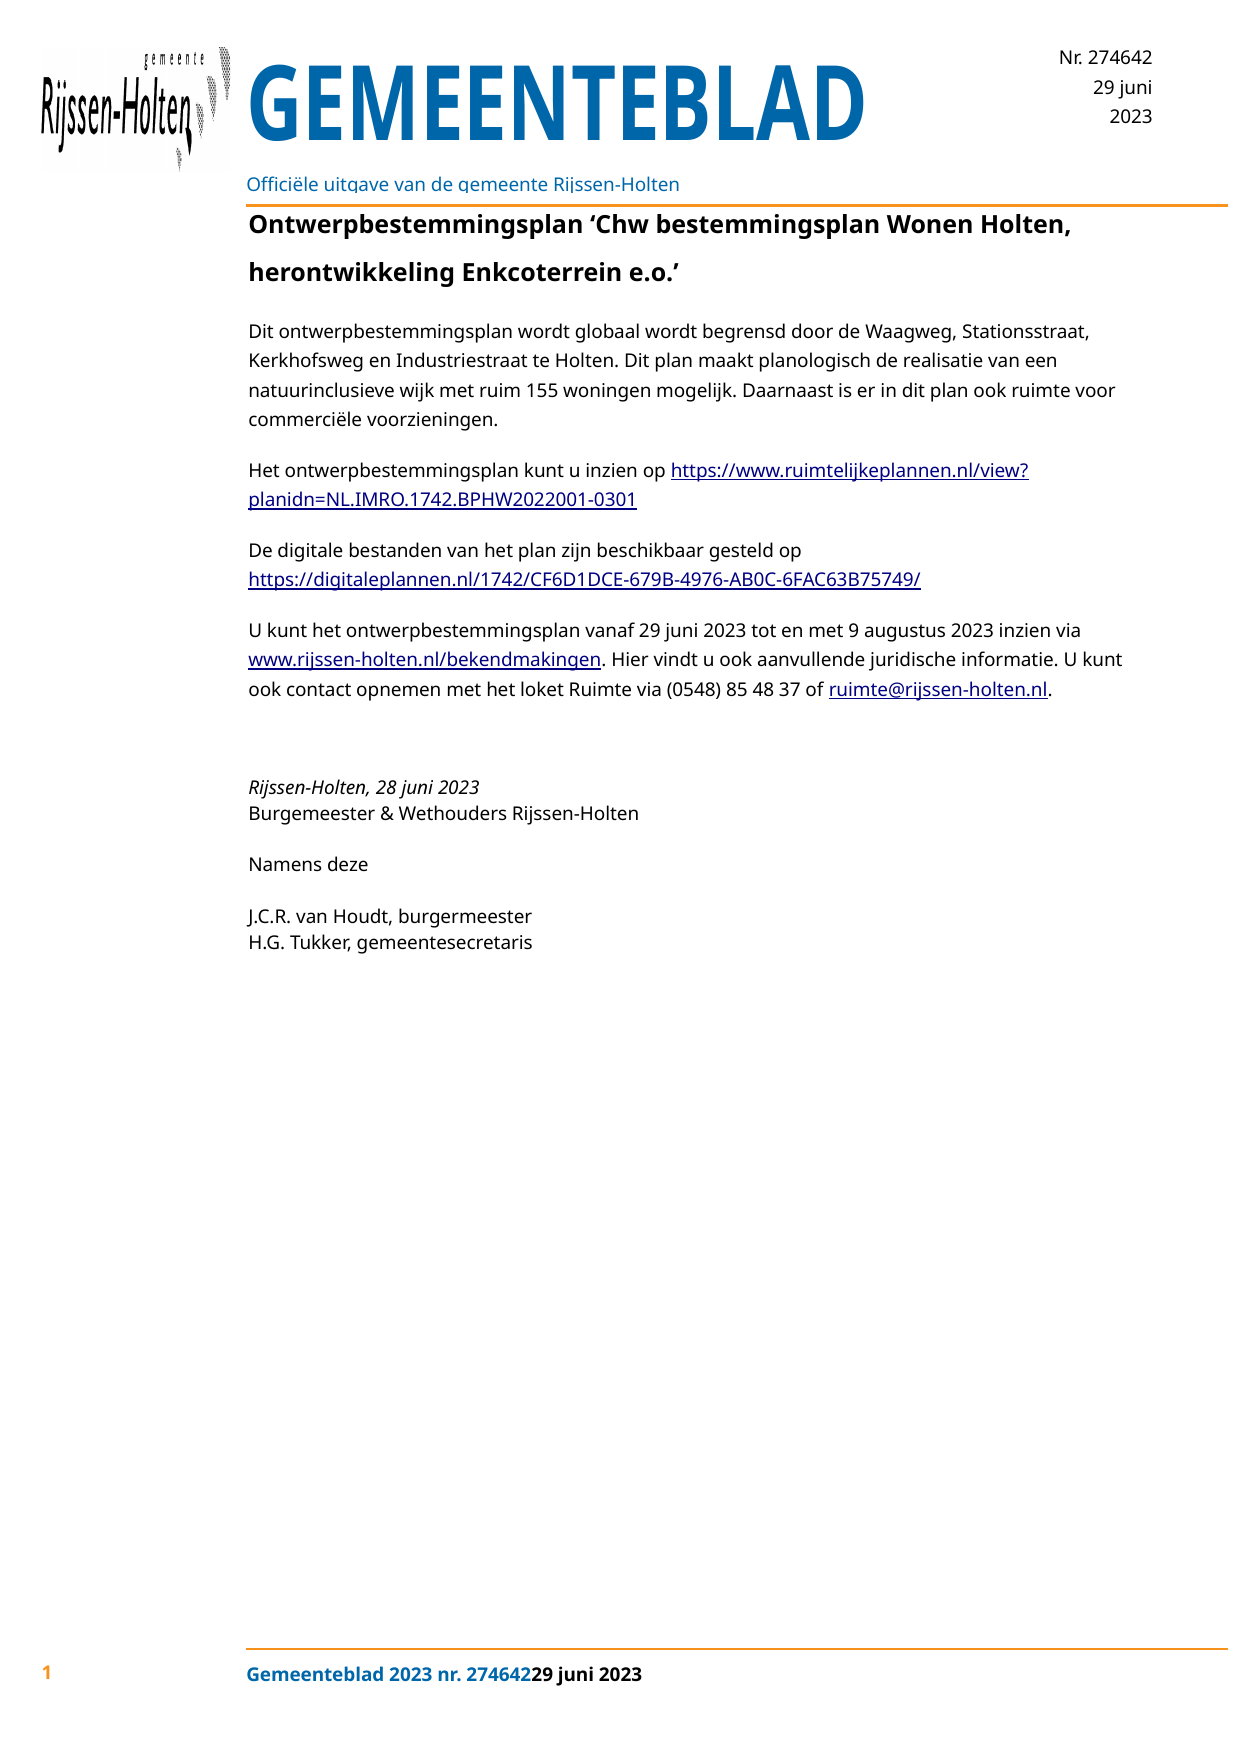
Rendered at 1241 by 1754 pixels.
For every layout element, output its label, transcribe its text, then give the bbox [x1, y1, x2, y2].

text Burgemeester & Wethouders Rijssen-Holten [248, 800, 1152, 826]
text Dit ontwerpbestemmingsplan wordt globaal wordt begrensd door de Waagweg, Stationsstraat, Kerkhofsweg en Industriestraat te Holten. Dit plan maakt planologisch de realisatie van een natuurinclusieve wijk met ruim 155 woningen mogelijk. Daarnaast is er in dit plan ook ruimte voor commerciële voorzieningen. [248, 318, 1152, 432]
picture [41, 47, 231, 172]
text J.C.R. van Houdt, burgermeester [248, 903, 1152, 929]
text Ontwerpbestemmingsplan ‘Chw bestemmingsplan Wonen Holten, herontwikkeling Enkcoterrein e.o.’ [248, 207, 1152, 288]
text Namens deze [248, 852, 1152, 877]
text De digitale bestanden van het plan zijn beschikbaar gesteld op https://digitaleplannen.nl/1742/CF6D1DCE-679B-4976-AB0C-6FAC63B75749/ [248, 537, 1152, 592]
text Het ontwerpbestemmingsplan kunt u inzien op https://www.ruimtelijkeplannen.nl/view?planidn=NL.IMRO.1742.BPHW2022001-0301 [248, 457, 1152, 512]
text H.G. Tukker, gemeentesecretaris [248, 929, 1152, 954]
text Rijssen-Holten, 28 juni 2023 [248, 774, 1152, 800]
text U kunt het ontwerpbestemmingsplan vanaf 29 juni 2023 tot en met 9 augustus 2023 inzien via www.rijssen-holten.nl/bekendmakingen. Hier vindt u ook aanvullende juridische informatie. U kunt ook contact opnemen met het loket Ruimte via (0548) 85 48 37 of ruimte@rijssen-holten.nl. [248, 617, 1152, 702]
